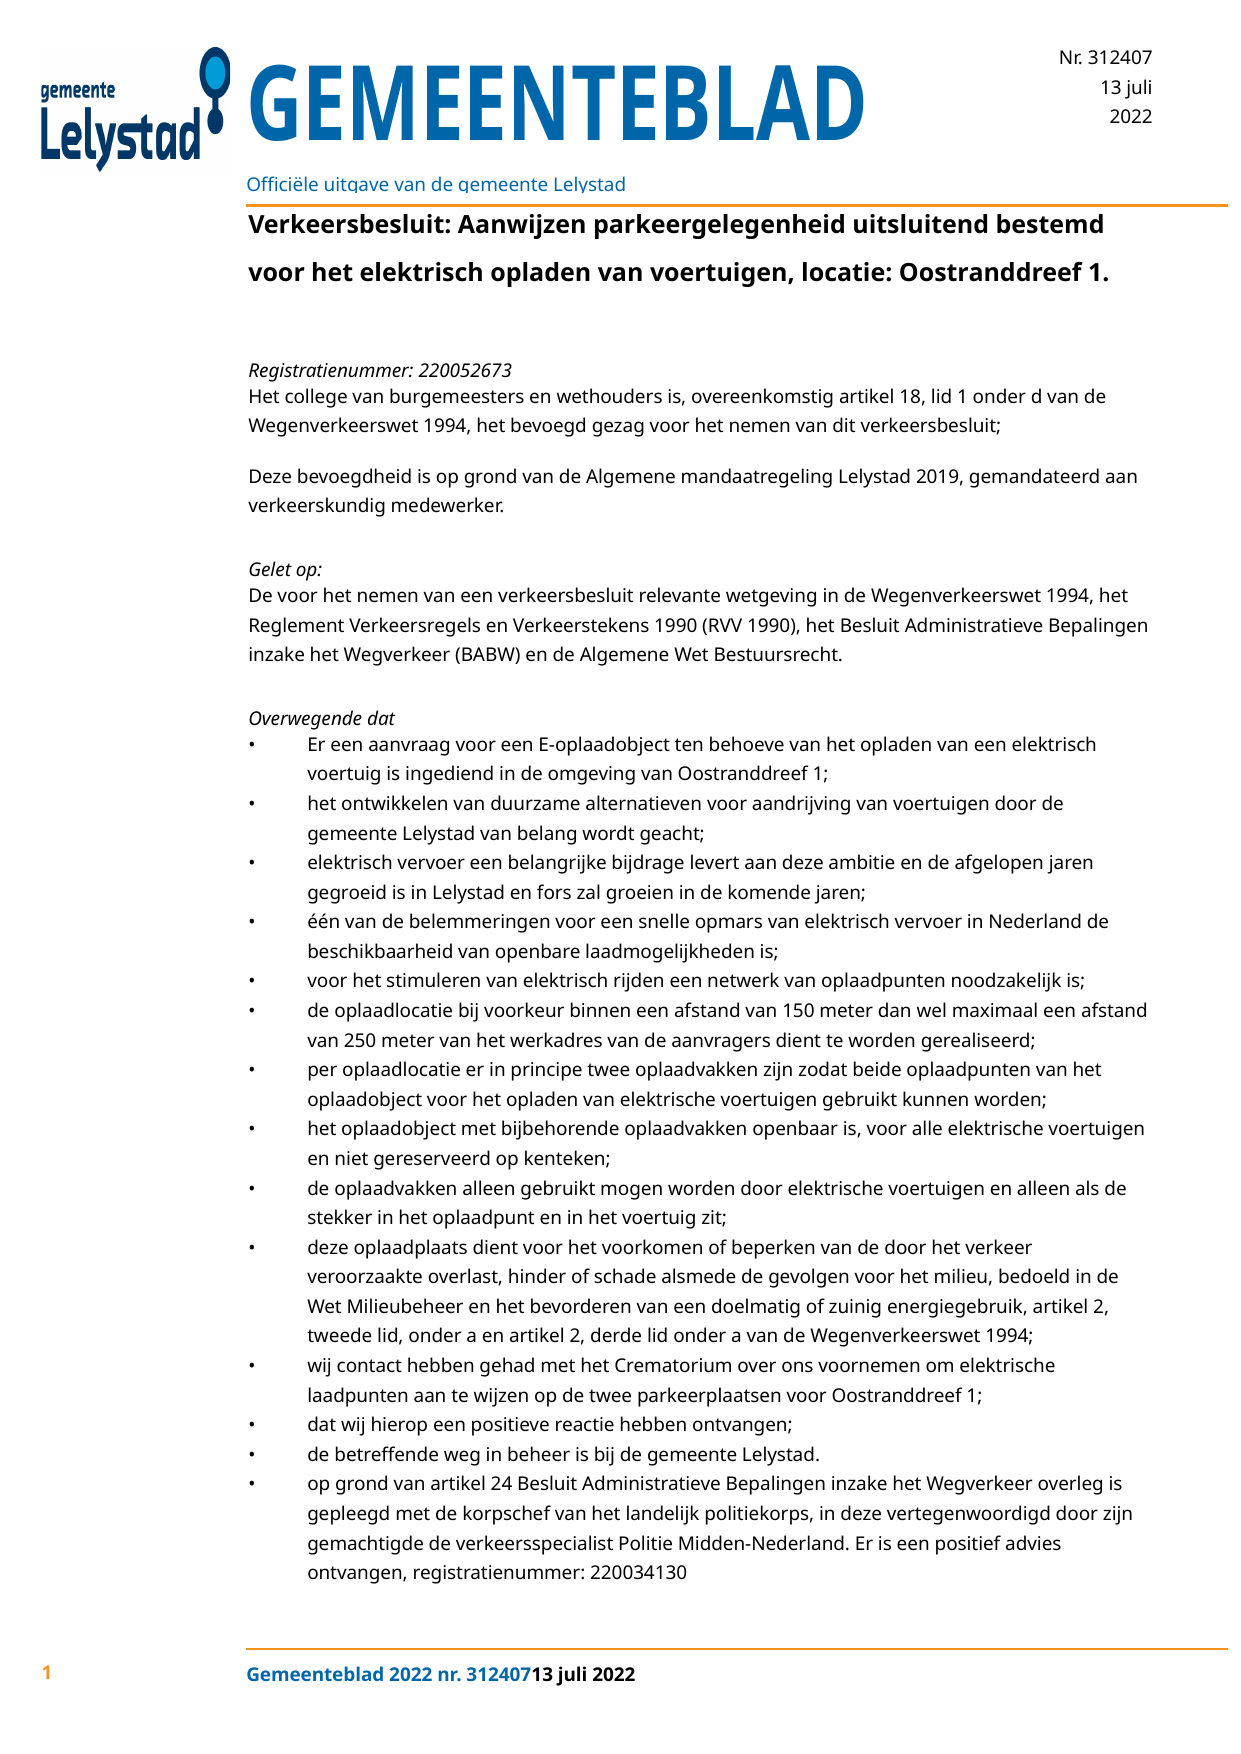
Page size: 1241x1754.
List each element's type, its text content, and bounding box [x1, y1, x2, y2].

text Registratienummer: 220052673 [248, 357, 1152, 383]
list voor het stimuleren van elektrisch rijden een netwerk van oplaadpunten noodzakelijk is; [248, 968, 1152, 993]
text Deze bevoegdheid is op grond van de Algemene mandaatregeling Lelystad 2019, gemandateerd aan verkeerskundig medewerker. [248, 463, 1152, 518]
list de oplaadlocatie bij voorkeur binnen een afstand van 150 meter dan wel maximaal een afstand van 250 meter van het werkadres van de aanvragers dient te worden gerealiseerd; [248, 997, 1152, 1053]
list het ontwikkelen van duurzame alternatieven voor aandrijving van voertuigen door de gemeente Lelystad van belang wordt geacht; [248, 790, 1152, 846]
text Verkeersbesluit: Aanwijzen parkeergelegenheid uitsluitend bestemd voor het elektrisch opladen van voertuigen, locatie: Oostranddreef 1. [248, 207, 1152, 288]
list de oplaadvakken alleen gebruikt mogen worden door elektrische voertuigen en alleen als de stekker in het oplaadpunt en in het voertuig zit; [248, 1175, 1152, 1230]
list per oplaadlocatie er in principe twee oplaadvakken zijn zodat beide oplaadpunten van het oplaadobject voor het opladen van elektrische voertuigen gebruikt kunnen worden; [248, 1056, 1152, 1112]
list elektrisch vervoer een belangrijke bijdrage levert aan deze ambitie en de afgelopen jaren gegroeid is in Lelystad en fors zal groeien in de komende jaren; [248, 849, 1152, 905]
list de betreffende weg in beheer is bij de gemeente Lelystad. [248, 1441, 1152, 1467]
picture [41, 47, 231, 172]
list wij contact hebben gehad met het Crematorium over ons voornemen om elektrische laadpunten aan te wijzen op de twee parkeerplaatsen voor Oostranddreef 1; [248, 1352, 1152, 1408]
list deze oplaadplaats dient voor het voorkomen of beperken van de door het verkeer veroorzaakte overlast, hinder of schade alsmede de gevolgen voor het milieu, bedoeld in de Wet Milieubeheer en het bevorderen van een doelmatig of zuinig energiegebruik, artikel 2, tweede lid, onder a en artikel 2, derde lid onder a van de Wegenverkeerswet 1994; [248, 1234, 1152, 1348]
text De voor het nemen van een verkeersbesluit relevante wetgeving in de Wegenverkeerswet 1994, het Reglement Verkeersregels en Verkeerstekens 1990 (RVV 1990), het Besluit Administratieve Bepalingen inzake het Wegverkeer (BABW) en de Algemene Wet Bestuursrecht. [248, 582, 1152, 667]
list het oplaadobject met bijbehorende oplaadvakken openbaar is, voor alle elektrische voertuigen en niet gereserveerd op kenteken; [248, 1116, 1152, 1171]
list dat wij hierop een positieve reactie hebben ontvangen; [248, 1411, 1152, 1437]
text Gelet op: [248, 556, 1152, 582]
list Er een aanvraag voor een E-oplaadobject ten behoeve van het opladen van een elektrisch voertuig is ingediend in de omgeving van Oostranddreef 1; [248, 731, 1152, 786]
text Overwegende dat [248, 705, 1152, 731]
text Het college van burgemeesters en wethouders is, overeenkomstig artikel 18, lid 1 onder d van de Wegenverkeerswet 1994, het bevoegd gezag voor het nemen van dit verkeersbesluit; [248, 383, 1152, 438]
list op grond van artikel 24 Besluit Administratieve Bepalingen inzake het Wegverkeer overleg is gepleegd met de korpschef van het landelijk politiekorps, in deze vertegenwoordigd door zijn gemachtigde de verkeersspecialist Politie Midden-Nederland. Er is een positief advies ontvangen, registratienummer: 220034130 [248, 1471, 1152, 1585]
list één van de belemmeringen voor een snelle opmars van elektrisch vervoer in Nederland de beschikbaarheid van openbare laadmogelijkheden is; [248, 908, 1152, 964]
